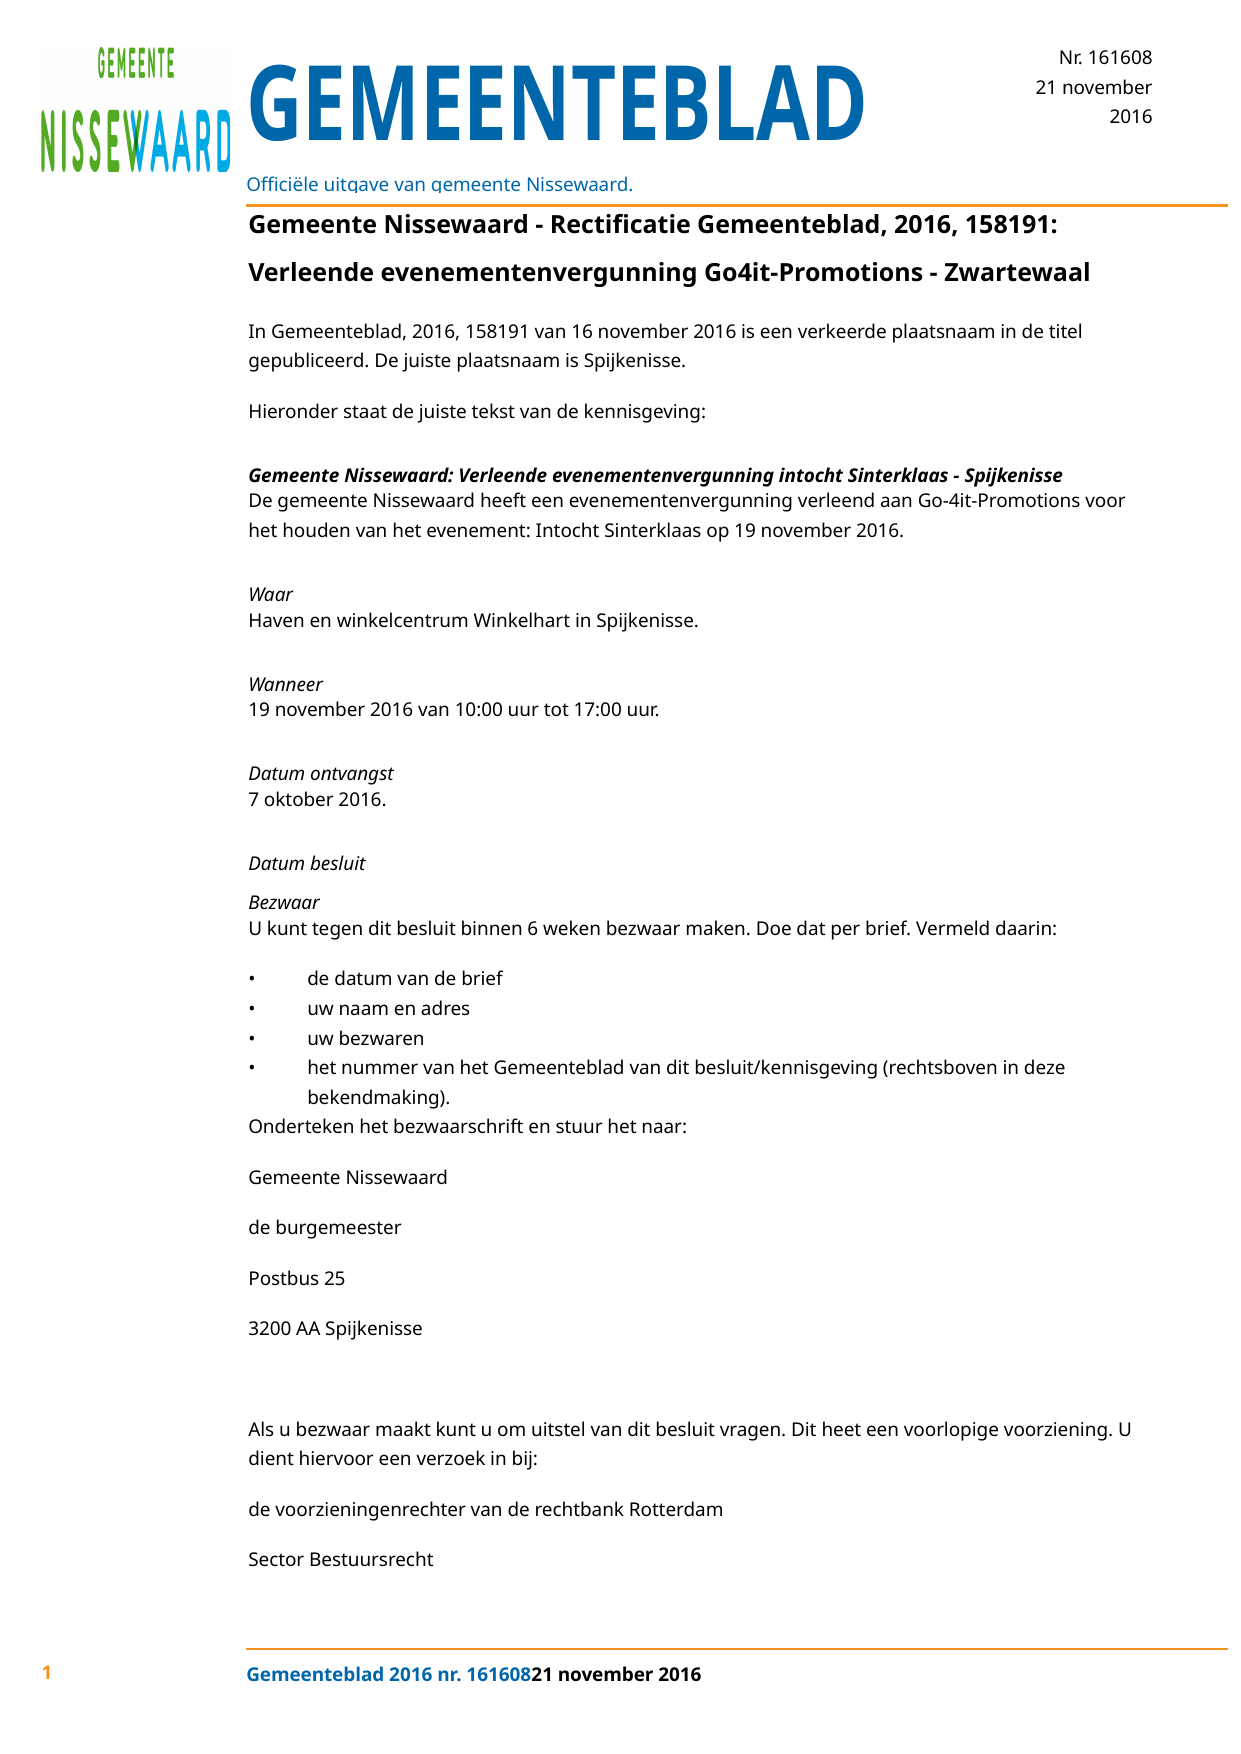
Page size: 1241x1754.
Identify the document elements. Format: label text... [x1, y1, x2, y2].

text Haven en winkelcentrum Winkelhart in Spijkenisse. [248, 607, 1152, 633]
text 19 november 2016 van 10:00 uur tot 17:00 uur. [248, 697, 1152, 722]
picture [201, 122, 206, 138]
text In Gemeenteblad, 2016, 158191 van 16 november 2016 is een verkeerde plaatsnaam in de titel gepubliceerd. De juiste plaatsnaam is Spijkenisse. [248, 318, 1152, 373]
text Waar [248, 581, 1152, 607]
text Datum ontvangst [248, 761, 1152, 786]
text Postbus 25 [248, 1265, 1152, 1291]
list uw bezwaren [248, 1025, 1152, 1051]
text Hieronder staat de juiste tekst van de kennisgeving: [248, 398, 1152, 424]
picture [222, 122, 227, 160]
text de burgemeester [248, 1214, 1152, 1240]
text Gemeente Nissewaard [248, 1164, 1152, 1190]
text 7 oktober 2016. [248, 786, 1152, 812]
picture [41, 47, 231, 172]
text Als u bezwaar maakt kunt u om uitstel van dit besluit vragen. Dit heet een voorlopige voorziening. U dient hiervoor een verzoek in bij: [248, 1416, 1152, 1471]
text 3200 AA Spijkenisse [248, 1315, 1152, 1341]
text Gemeente Nissewaard - Rectificatie Gemeenteblad, 2016, 158191: Verleende evenementenvergunning Go4it-Promotions - Zwartewaal [248, 207, 1152, 288]
picture [176, 157, 187, 172]
text U kunt tegen dit besluit binnen 6 weken bezwaar maken. Doe dat per brief. Vermeld daarin: [248, 915, 1152, 941]
text Gemeente Nissewaard: Verleende evenementenvergunning intocht Sinterklaas - Spijkenisse [248, 462, 1152, 488]
text Datum besluit [248, 850, 1152, 876]
picture [154, 157, 165, 172]
text de voorzieningenrechter van de rechtbank Rotterdam [248, 1496, 1152, 1522]
text De gemeente Nissewaard heeft een evenementenvergunning verleend aan Go-4it-Promotions voor het houden van het evenement: Intocht Sinterklaas op 19 november 2016. [248, 488, 1152, 543]
picture [200, 151, 206, 172]
text Bezwaar [248, 889, 1152, 915]
list het nummer van het Gemeenteblad van dit besluit/kennisgeving (rechtsboven in deze bekendmaking). [248, 1054, 1152, 1110]
list de datum van de brief [248, 966, 1152, 991]
text Wanneer [248, 671, 1152, 697]
list uw naam en adres [248, 995, 1152, 1021]
text Sector Bestuursrecht [248, 1546, 1152, 1572]
text Onderteken het bezwaarschrift en stuur het naar: [248, 1113, 1152, 1139]
